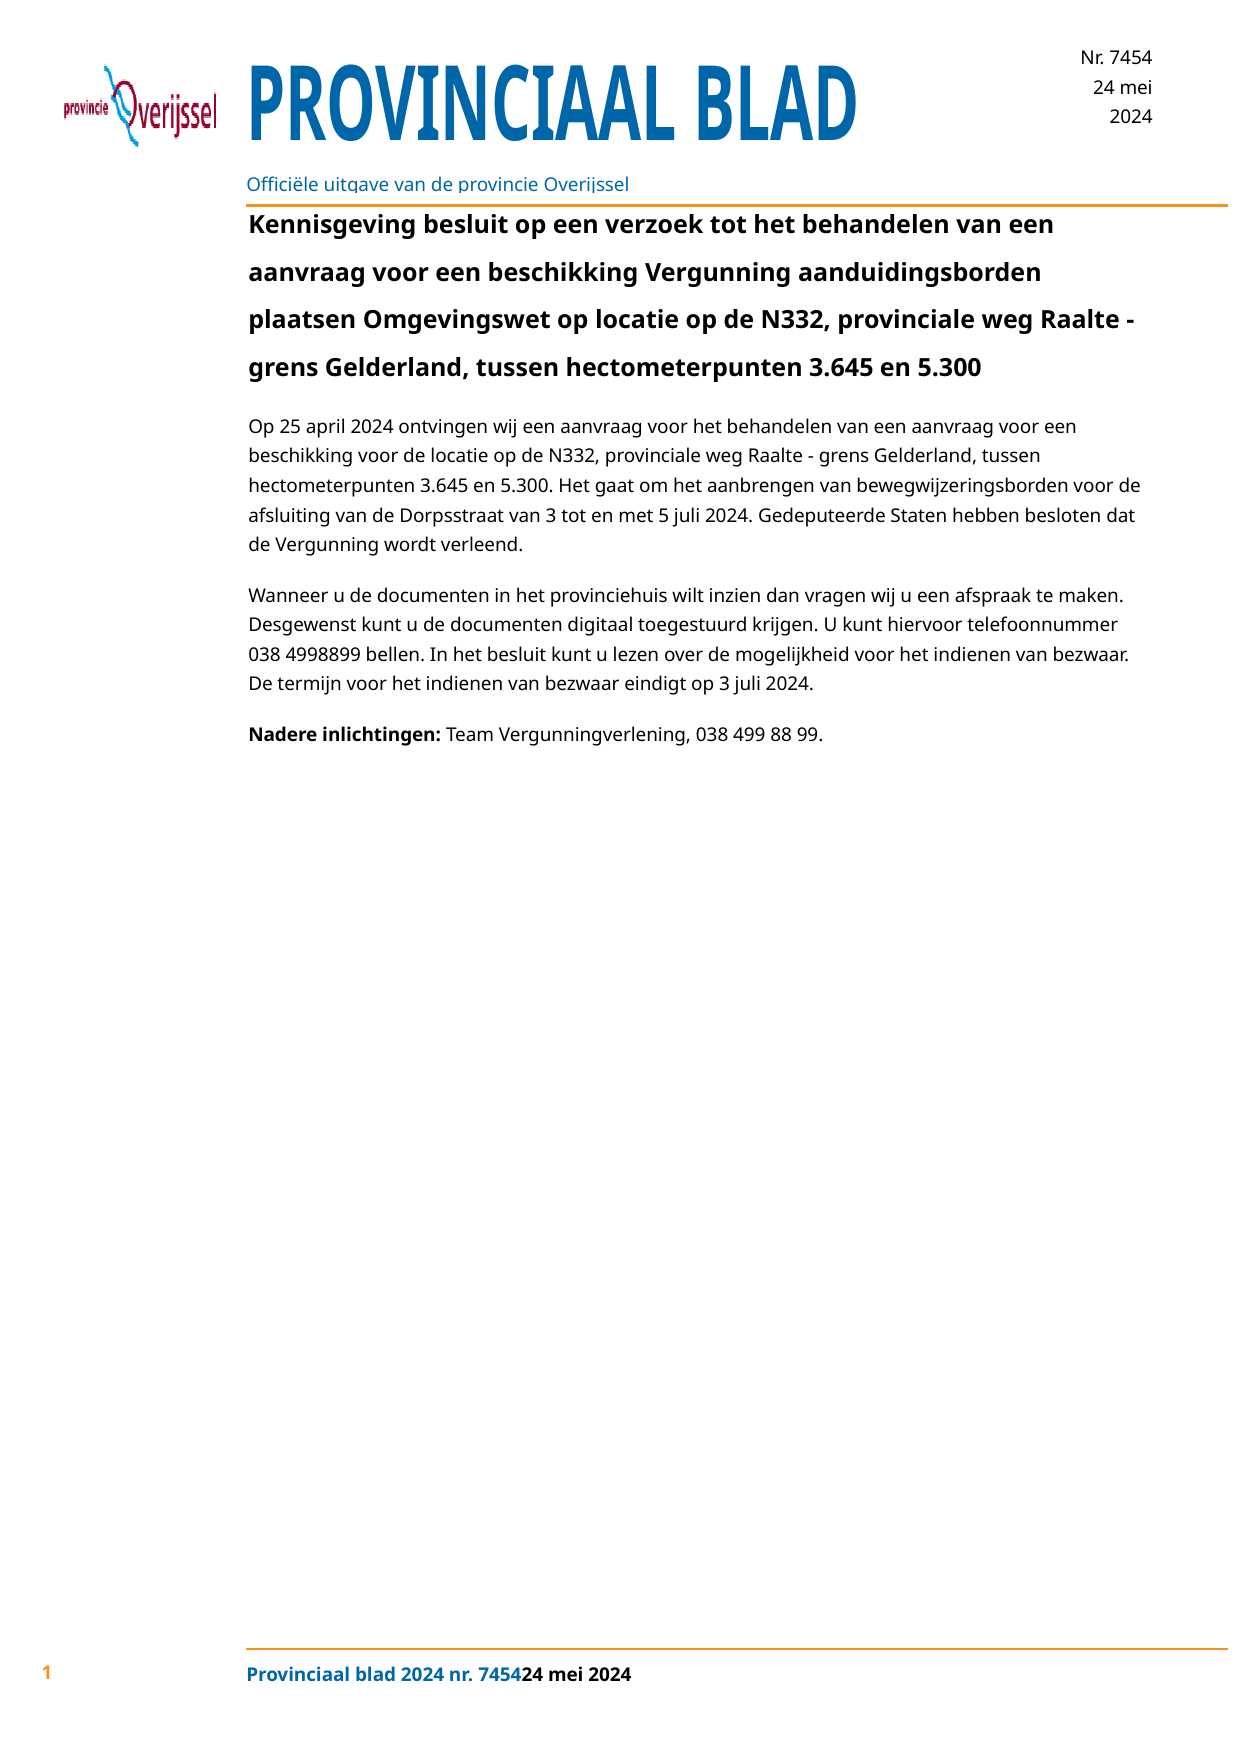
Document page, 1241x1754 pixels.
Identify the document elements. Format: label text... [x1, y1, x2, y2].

text Kennisgeving besluit op een verzoek tot het behandelen van een aanvraag voor een beschikking Vergunning aanduidingsborden plaatsen Omgevingswet op locatie op de N332, provinciale weg Raalte - grens Gelderland, tussen hectometerpunten 3.645 en 5.300 [248, 207, 1152, 384]
text Op 25 april 2024 ontvingen wij een aanvraag voor het behandelen van een aanvraag voor een beschikking voor de locatie op de N332, provinciale weg Raalte - grens Gelderland, tussen hectometerpunten 3.645 en 5.300. Het gaat om het aanbrengen van bewegwijzeringsborden voor de afsluiting van de Dorpsstraat van 3 tot en met 5 juli 2024. Gedeputeerde Staten hebben besloten dat de Vergunning wordt verleend. [248, 413, 1152, 557]
text Nadere inlichtingen: Team Vergunningverlening, 038 499 88 99. [248, 721, 1152, 747]
text Wanneer u de documenten in het provinciehuis wilt inzien dan vragen wij u een afspraak te maken. Desgewenst kunt u de documenten digitaal toegestuurd krijgen. U kunt hiervoor telefoonnummer 038 4998899 bellen. In het besluit kunt u lezen over de mogelijkheid voor het indienen van bezwaar. De termijn voor het indienen van bezwaar eindigt op 3 juli 2024. [248, 582, 1152, 696]
picture [41, 47, 231, 172]
